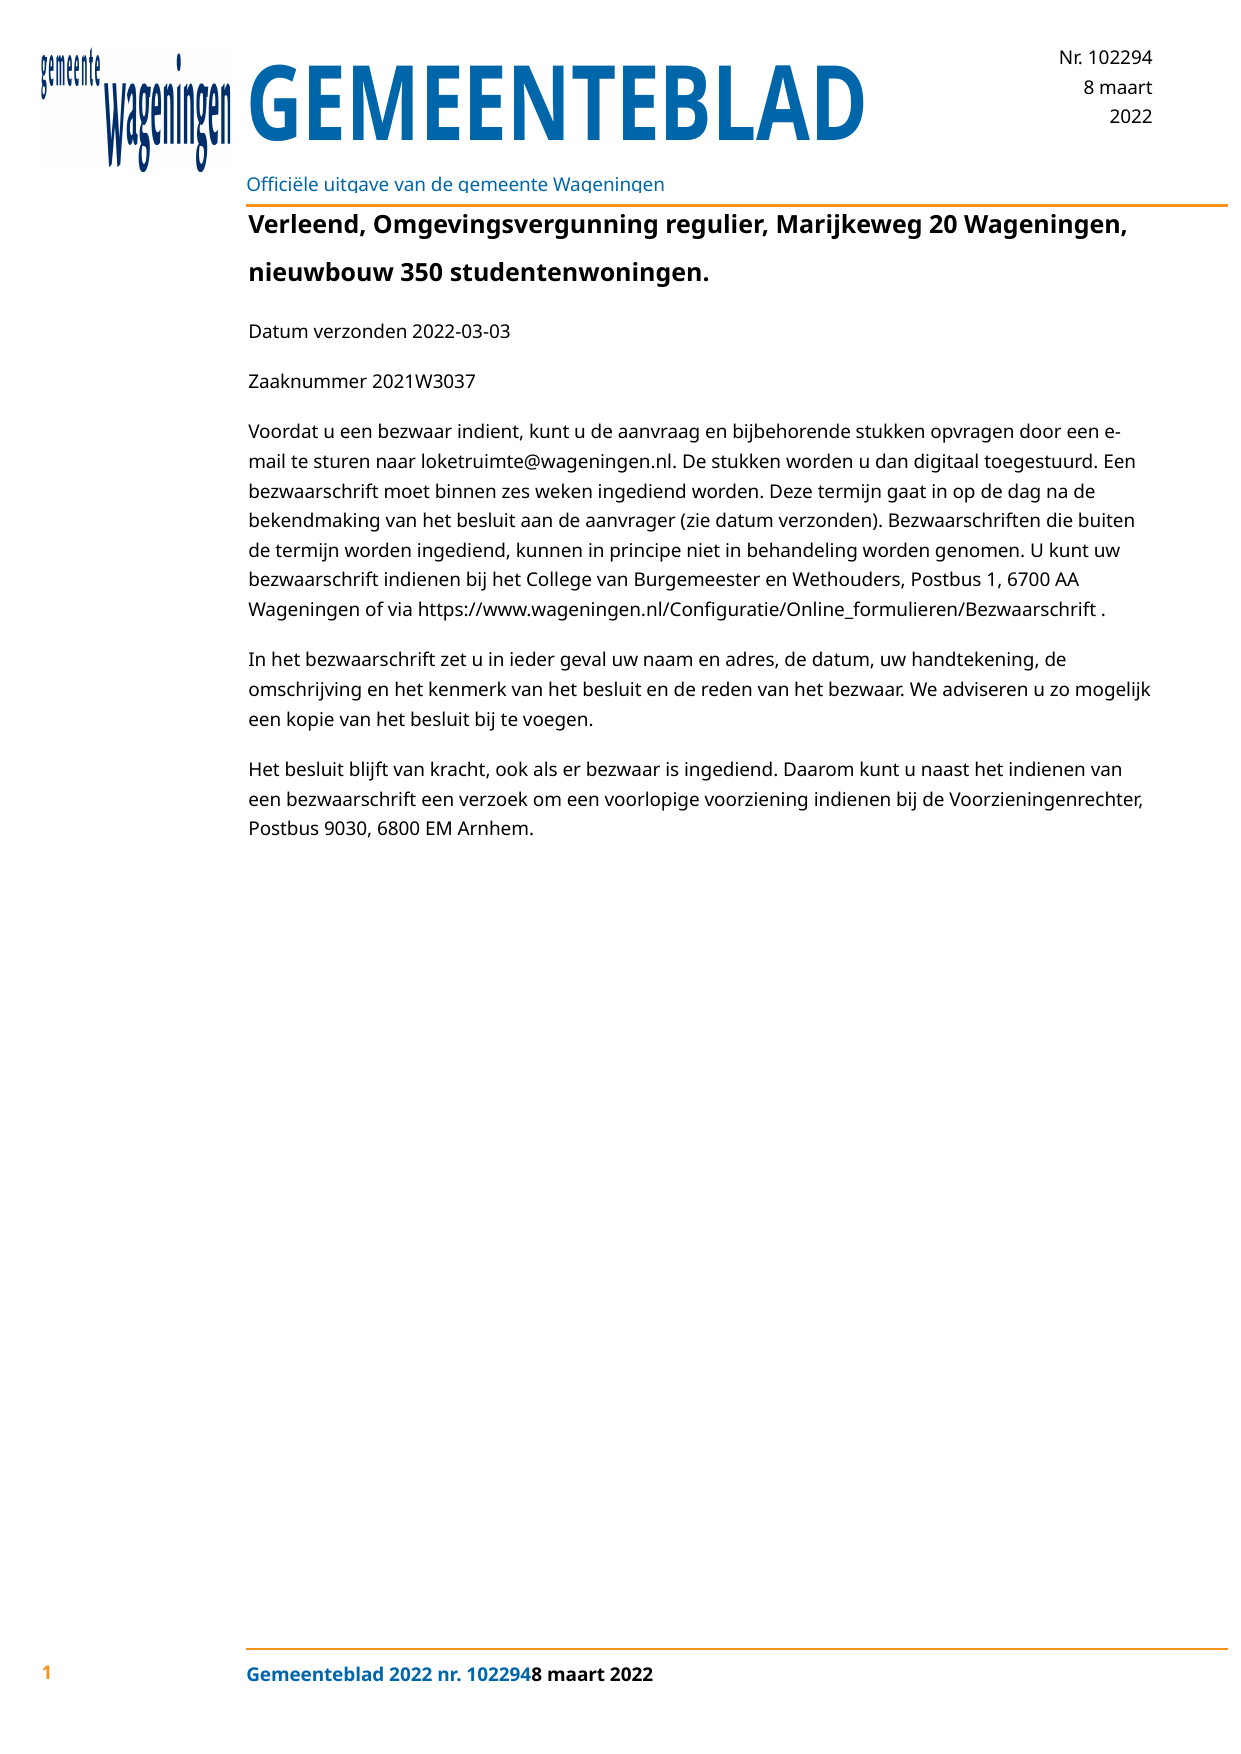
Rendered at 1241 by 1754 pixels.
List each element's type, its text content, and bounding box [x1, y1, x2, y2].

text Zaaknummer 2021W3037 [248, 368, 1152, 394]
text Datum verzonden 2022-03-03 [248, 318, 1152, 344]
picture [41, 47, 231, 172]
text Verleend, Omgevingsvergunning regulier, Marijkeweg 20 Wageningen, nieuwbouw 350 studentenwoningen. [248, 207, 1152, 288]
text Voordat u een bezwaar indient, kunt u de aanvraag en bijbehorende stukken opvragen door een e-mail te sturen naar loketruimte@wageningen.nl. De stukken worden u dan digitaal toegestuurd. Een bezwaarschrift moet binnen zes weken ingediend worden. Deze termijn gaat in op de dag na de bekendmaking van het besluit aan de aanvrager (zie datum verzonden). Bezwaarschriften die buiten de termijn worden ingediend, kunnen in principe niet in behandeling worden genomen. U kunt uw bezwaarschrift indienen bij het College van Burgemeester en Wethouders, Postbus 1, 6700 AA Wageningen of via https://www.wageningen.nl/Configuratie/Online_formulieren/Bezwaarschrift . [248, 419, 1152, 622]
text Het besluit blijft van kracht, ook als er bezwaar is ingediend. Daarom kunt u naast het indienen van een bezwaarschrift een verzoek om een voorlopige voorziening indienen bij de Voorzieningenrechter, Postbus 9030, 6800 EM Arnhem. [248, 756, 1152, 841]
text In het bezwaarschrift zet u in ieder geval uw naam en adres, de datum, uw handtekening, de omschrijving en het kenmerk van het besluit en de reden van het bezwaar. We adviseren u zo mogelijk een kopie van het besluit bij te voegen. [248, 647, 1152, 732]
